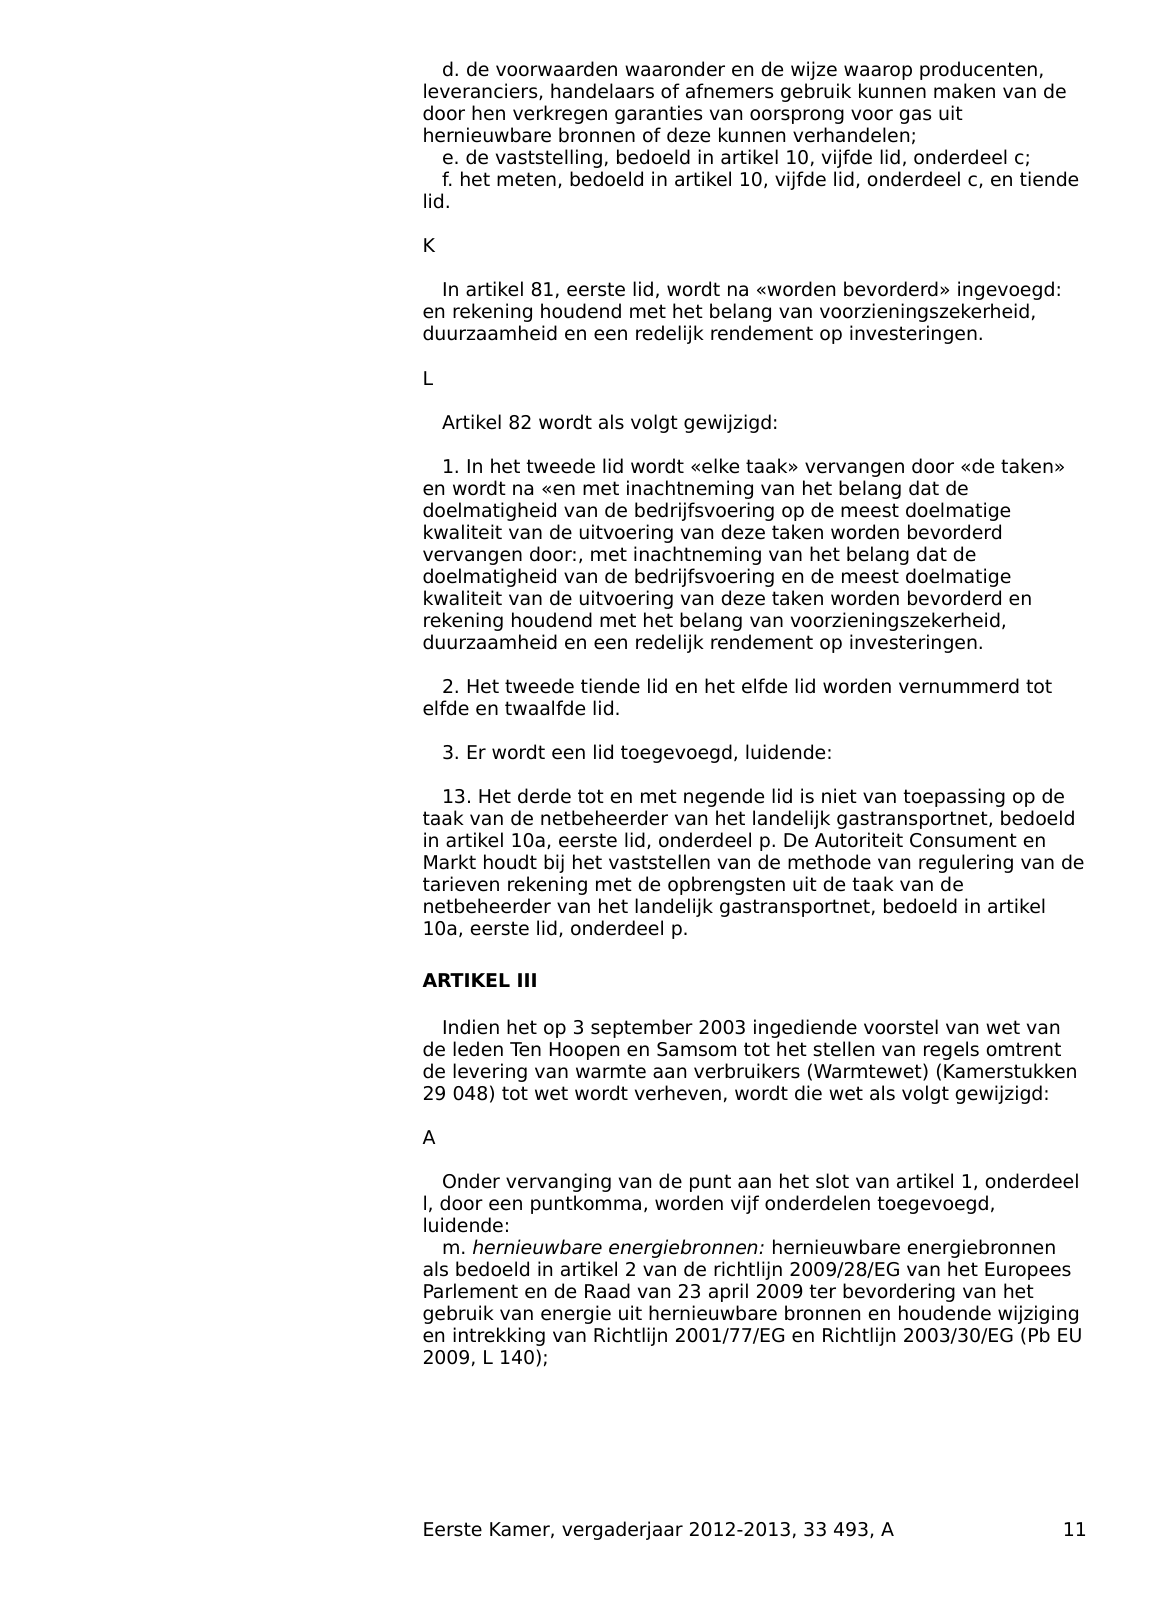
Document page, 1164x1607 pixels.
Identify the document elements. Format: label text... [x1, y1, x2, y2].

text f. het meten, bedoeld in artikel 10, vijfde lid, onderdeel c, en tiende lid. [422, 169, 1087, 213]
text 1. In het tweede lid wordt «elke taak» vervangen door «de taken» en wordt na «en met inachtneming van het belang dat de doelmatigheid van de bedrijfsvoering op de meest doelmatige kwaliteit van de uitvoering van deze taken worden bevorderd vervangen door:, met inachtneming van het belang dat de doelmatigheid van de bedrijfsvoering en de meest doelmatige kwaliteit van de uitvoering van deze taken worden bevorderd en rekening houdend met het belang van voorzieningszekerheid, duurzaamheid en een redelijk rendement op investeringen. [422, 456, 1087, 653]
text Artikel 82 wordt als volgt gewijzigd: [422, 412, 1087, 433]
text A [422, 1127, 1087, 1149]
subtitle ARTIKEL III [422, 970, 1087, 992]
text d. de voorwaarden waaronder en de wijze waarop producenten, leveranciers, handelaars of afnemers gebruik kunnen maken van de door hen verkregen garanties van oorsprong voor gas uit hernieuwbare bronnen of deze kunnen verhandelen; [422, 59, 1087, 147]
text 2. Het tweede tiende lid en het elfde lid worden vernummerd tot elfde en twaalfde lid. [422, 676, 1087, 720]
text Indien het op 3 september 2003 ingediende voorstel van wet van de leden Ten Hoopen en Samsom tot het stellen van regels omtrent de levering van warmte aan verbruikers (Warmtewet) (Kamerstukken 29 048) tot wet wordt verheven, wordt die wet als volgt gewijzigd: [422, 1017, 1087, 1105]
text m. hernieuwbare energiebronnen: hernieuwbare energiebronnen als bedoeld in artikel 2 van de richtlijn 2009/28/EG van het Europees Parlement en de Raad van 23 april 2009 ter bevordering van het gebruik van energie uit hernieuwbare bronnen en houdende wijziging en intrekking van Richtlijn 2001/77/EG en Richtlijn 2003/30/EG (Pb EU 2009, L 140); [422, 1237, 1087, 1369]
text K [422, 235, 1087, 257]
text 3. Er wordt een lid toegevoegd, luidende: [422, 742, 1087, 764]
text 13. Het derde tot en met negende lid is niet van toepassing op de taak van de netbeheerder van het landelijk gastransportnet, bedoeld in artikel 10a, eerste lid, onderdeel p. De Autoriteit Consument en Markt houdt bij het vaststellen van de methode van regulering van de tarieven rekening met de opbrengsten uit de taak van de netbeheerder van het landelijk gastransportnet, bedoeld in artikel 10a, eerste lid, onderdeel p. [422, 786, 1087, 940]
text Onder vervanging van de punt aan het slot van artikel 1, onderdeel l, door een puntkomma, worden vijf onderdelen toegevoegd, luidende: [422, 1171, 1087, 1237]
text In artikel 81, eerste lid, wordt na «worden bevorderd» ingevoegd: en rekening houdend met het belang van voorzieningszekerheid, duurzaamheid en een redelijk rendement op investeringen. [422, 279, 1087, 345]
text e. de vaststelling, bedoeld in artikel 10, vijfde lid, onderdeel c; [422, 147, 1087, 169]
text L [422, 367, 1087, 389]
